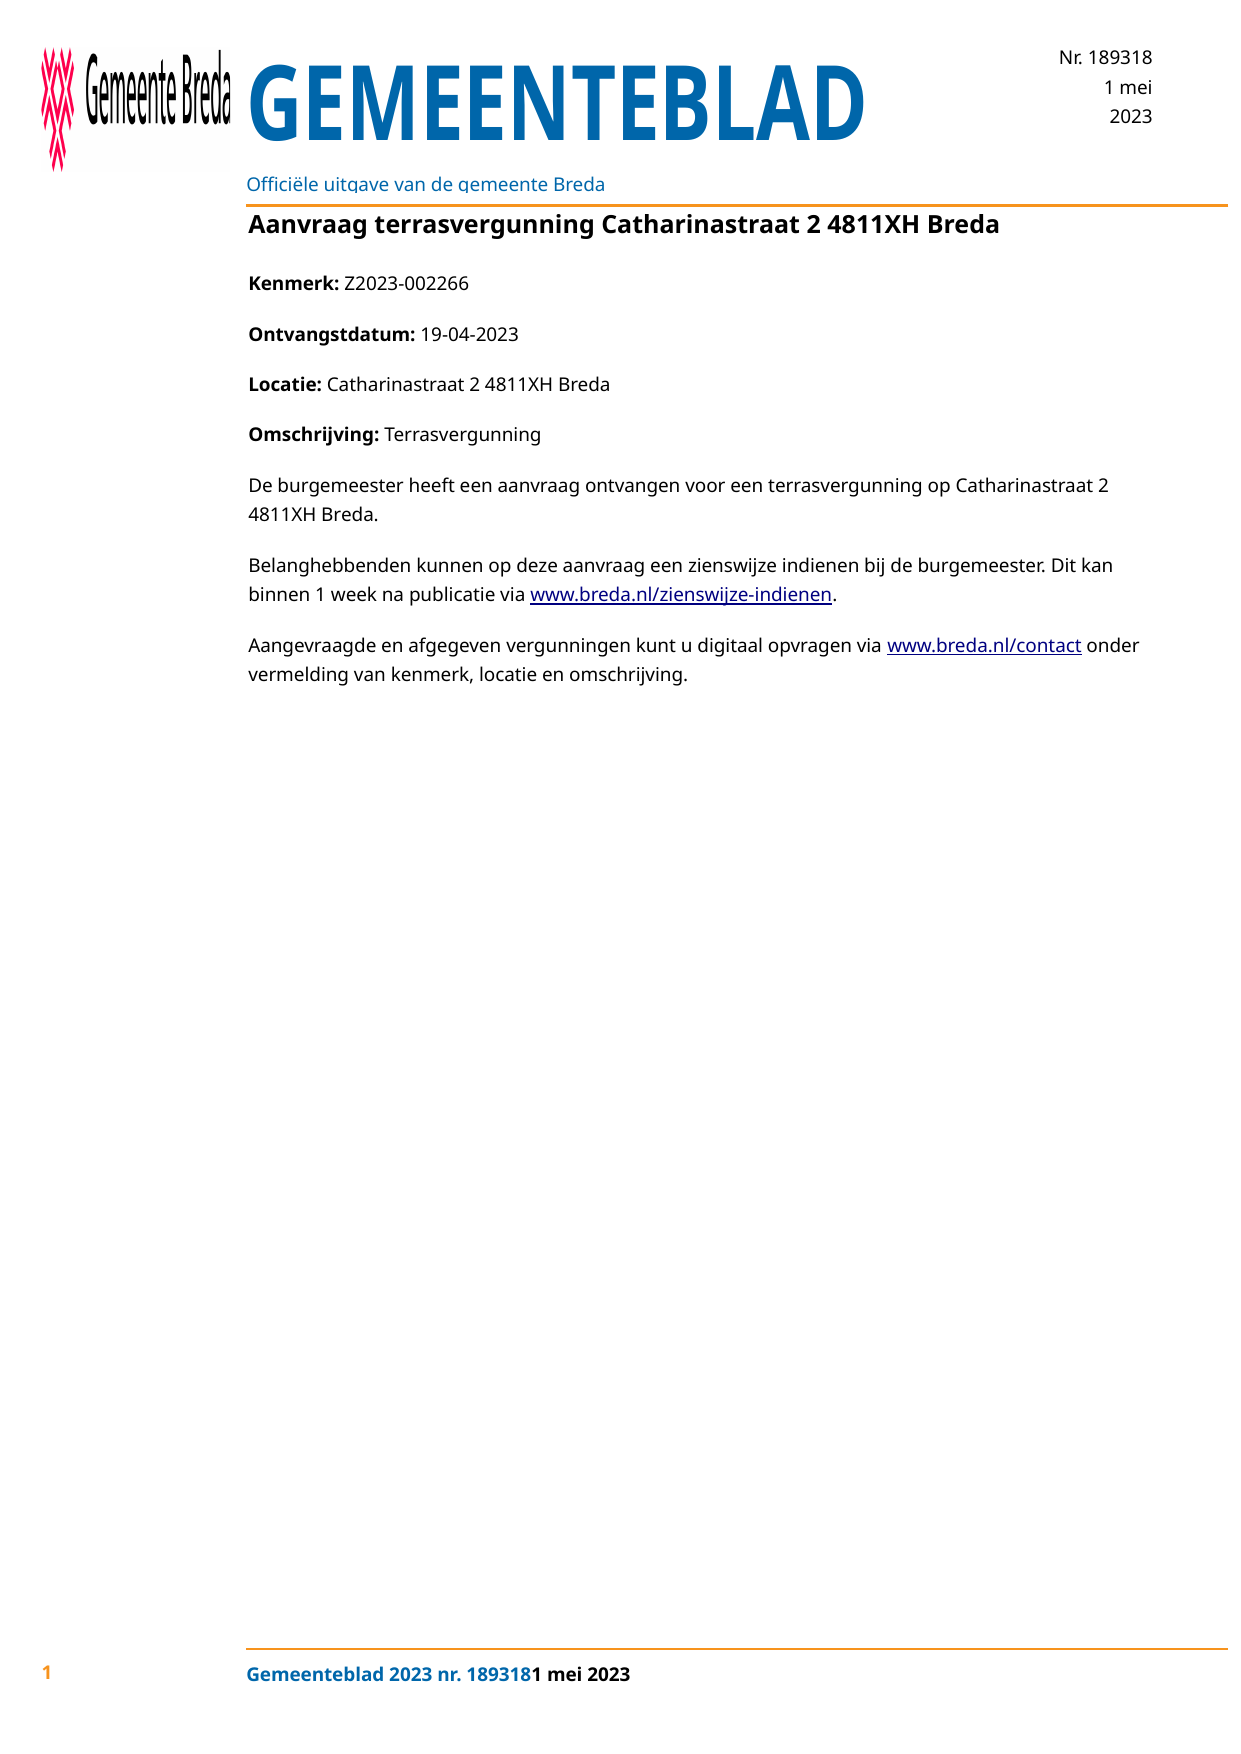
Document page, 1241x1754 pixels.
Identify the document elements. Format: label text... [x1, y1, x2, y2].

text Aangevraagde en afgegeven vergunningen kunt u digitaal opvragen via www.breda.nl/contact onder vermelding van kenmerk, locatie en omschrijving. [248, 632, 1152, 687]
text Aanvraag terrasvergunning Catharinastraat 2 4811XH Breda [248, 207, 1152, 241]
text De burgemeester heeft een aanvraag ontvangen voor een terrasvergunning op Catharinastraat 2 4811XH Breda. [248, 472, 1152, 527]
text Locatie: Catharinastraat 2 4811XH Breda [248, 371, 1152, 397]
text Kenmerk: Z2023-002266 [248, 270, 1152, 296]
text Ontvangstdatum: 19-04-2023 [248, 321, 1152, 346]
text Omschrijving: Terrasvergunning [248, 422, 1152, 447]
picture [41, 47, 231, 172]
text Belanghebbenden kunnen op deze aanvraag een zienswijze indienen bij de burgemeester. Dit kan binnen 1 week na publicatie via www.breda.nl/zienswijze-indienen. [248, 552, 1152, 607]
